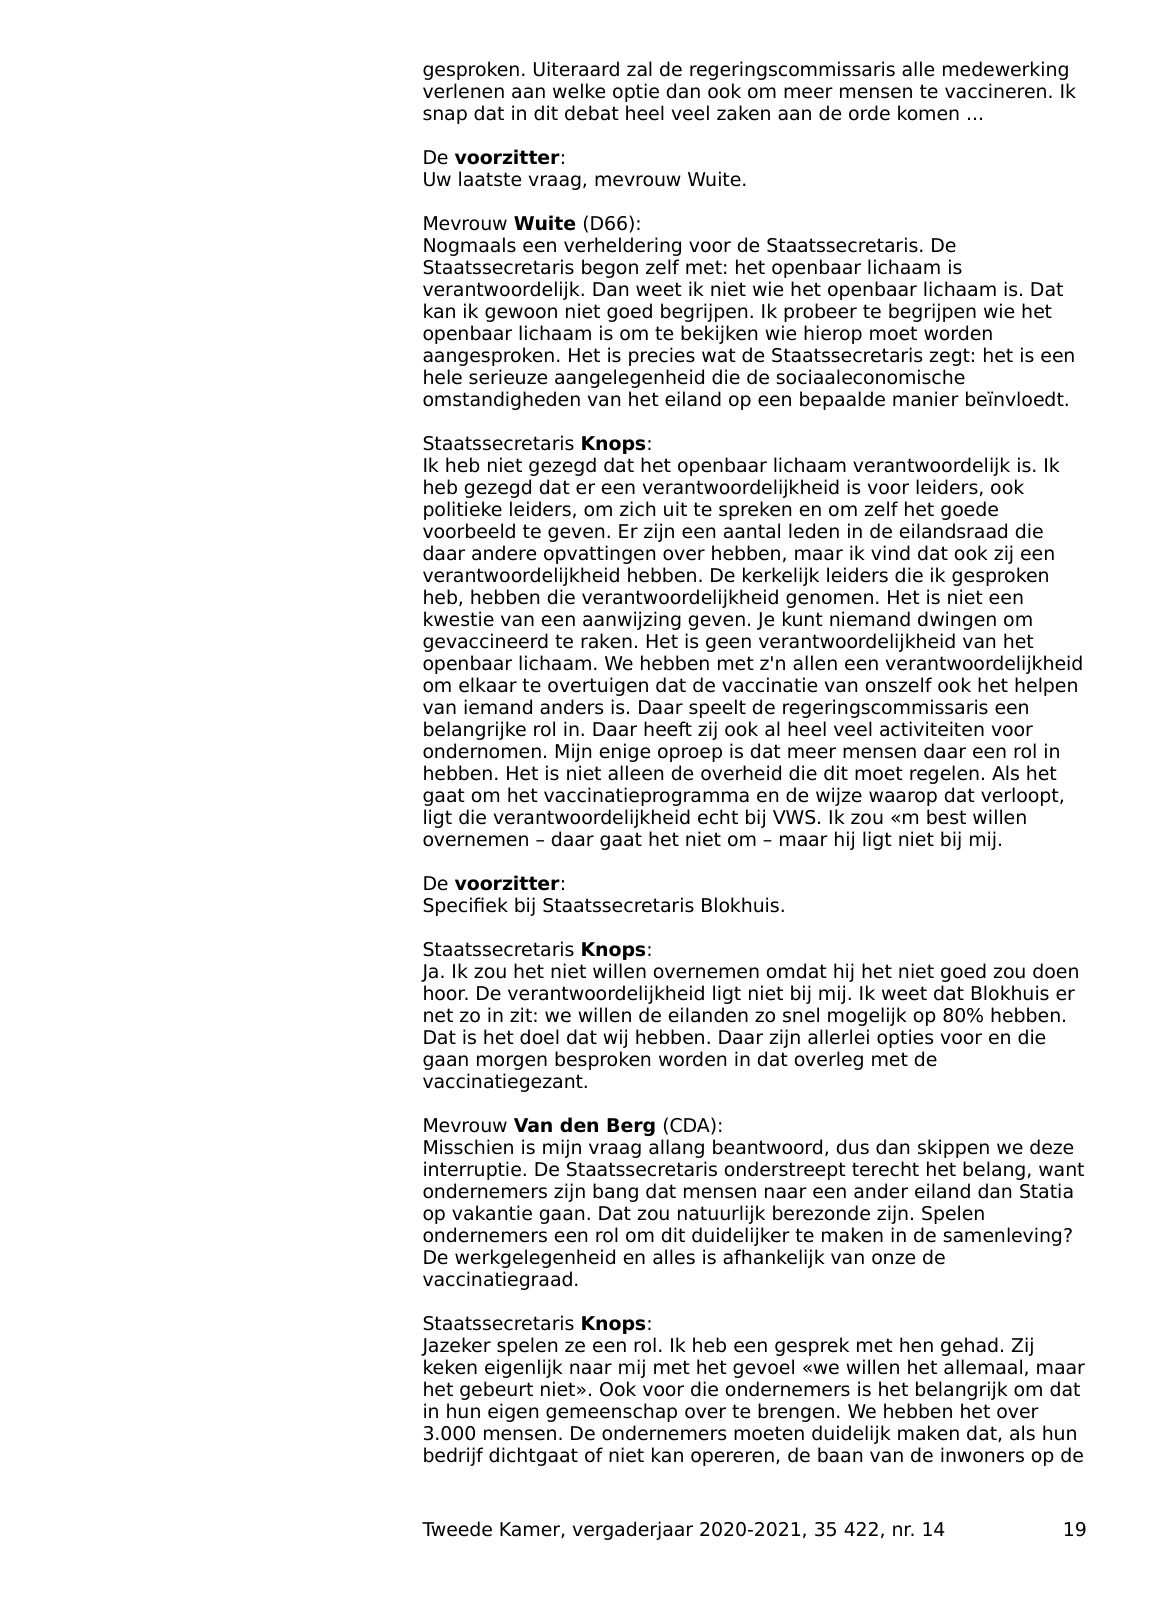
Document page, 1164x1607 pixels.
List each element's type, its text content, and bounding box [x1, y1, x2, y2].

text Staatssecretaris Knops: [422, 939, 1087, 961]
text Nogmaals een verheldering voor de Staatssecretaris. De Staatssecretaris begon zelf met: het openbaar lichaam is verantwoordelijk. Dan weet ik niet wie het openbaar lichaam is. Dat kan ik gewoon niet goed begrijpen. Ik probeer te begrijpen wie het openbaar lichaam is om te bekijken wie hierop moet worden aangesproken. Het is precies wat de Staatssecretaris zegt: het is een hele serieuze aangelegenheid die de sociaaleconomische omstandigheden van het eiland op een bepaalde manier beïnvloedt. [422, 235, 1087, 411]
text Ja. Ik zou het niet willen overnemen omdat hij het niet goed zou doen hoor. De verantwoordelijkheid ligt niet bij mij. Ik weet dat Blokhuis er net zo in zit: we willen de eilanden zo snel mogelijk op 80% hebben. Dat is het doel dat wij hebben. Daar zijn allerlei opties voor en die gaan morgen besproken worden in dat overleg met de vaccinatiegezant. [422, 961, 1087, 1093]
text De voorzitter: [422, 147, 1087, 169]
text Jazeker spelen ze een rol. Ik heb een gesprek met hen gehad. Zij keken eigenlijk naar mij met het gevoel «we willen het allemaal, maar het gebeurt niet». Ook voor die ondernemers is het belangrijk om dat in hun eigen gemeenschap over te brengen. We hebben het over 3.000 mensen. De ondernemers moeten duidelijk maken dat, als hun bedrijf dichtgaat of niet kan opereren, de baan van de inwoners op de [422, 1335, 1087, 1467]
text Misschien is mijn vraag allang beantwoord, dus dan skippen we deze interruptie. De Staatssecretaris onderstreept terecht het belang, want ondernemers zijn bang dat mensen naar een ander eiland dan Statia op vakantie gaan. Dat zou natuurlijk berezonde zijn. Spelen ondernemers een rol om dit duidelijker te maken in de samenleving? De werkgelegenheid en alles is afhankelijk van onze de vaccinatiegraad. [422, 1137, 1087, 1291]
text Staatssecretaris Knops: [422, 1313, 1087, 1335]
text Ik heb niet gezegd dat het openbaar lichaam verantwoordelijk is. Ik heb gezegd dat er een verantwoordelijkheid is voor leiders, ook politieke leiders, om zich uit te spreken en om zelf het goede voorbeeld te geven. Er zijn een aantal leden in de eilandsraad die daar andere opvattingen over hebben, maar ik vind dat ook zij een verantwoordelijkheid hebben. De kerkelijk leiders die ik gesproken heb, hebben die verantwoordelijkheid genomen. Het is niet een kwestie van een aanwijzing geven. Je kunt niemand dwingen om gevaccineerd te raken. Het is geen verantwoordelijkheid van het openbaar lichaam. We hebben met z'n allen een verantwoordelijkheid om elkaar te overtuigen dat de vaccinatie van onszelf ook het helpen van iemand anders is. Daar speelt de regeringscommissaris een belangrijke rol in. Daar heeft zij ook al heel veel activiteiten voor ondernomen. Mijn enige oproep is dat meer mensen daar een rol in hebben. Het is niet alleen de overheid die dit moet regelen. Als het gaat om het vaccinatieprogramma en de wijze waarop dat verloopt, ligt die verantwoordelijkheid echt bij VWS. Ik zou «m best willen overnemen – daar gaat het niet om – maar hij ligt niet bij mij. [422, 455, 1087, 851]
text Mevrouw Wuite (D66): [422, 213, 1087, 235]
text De voorzitter: [422, 873, 1087, 895]
text Staatssecretaris Knops: [422, 433, 1087, 455]
text Mevrouw Van den Berg (CDA): [422, 1115, 1087, 1137]
text gesproken. Uiteraard zal de regeringscommissaris alle medewerking verlenen aan welke optie dan ook om meer mensen te vaccineren. Ik snap dat in dit debat heel veel zaken aan de orde komen ... [422, 59, 1087, 125]
text Specifiek bij Staatssecretaris Blokhuis. [422, 895, 1087, 917]
text Uw laatste vraag, mevrouw Wuite. [422, 169, 1087, 191]
